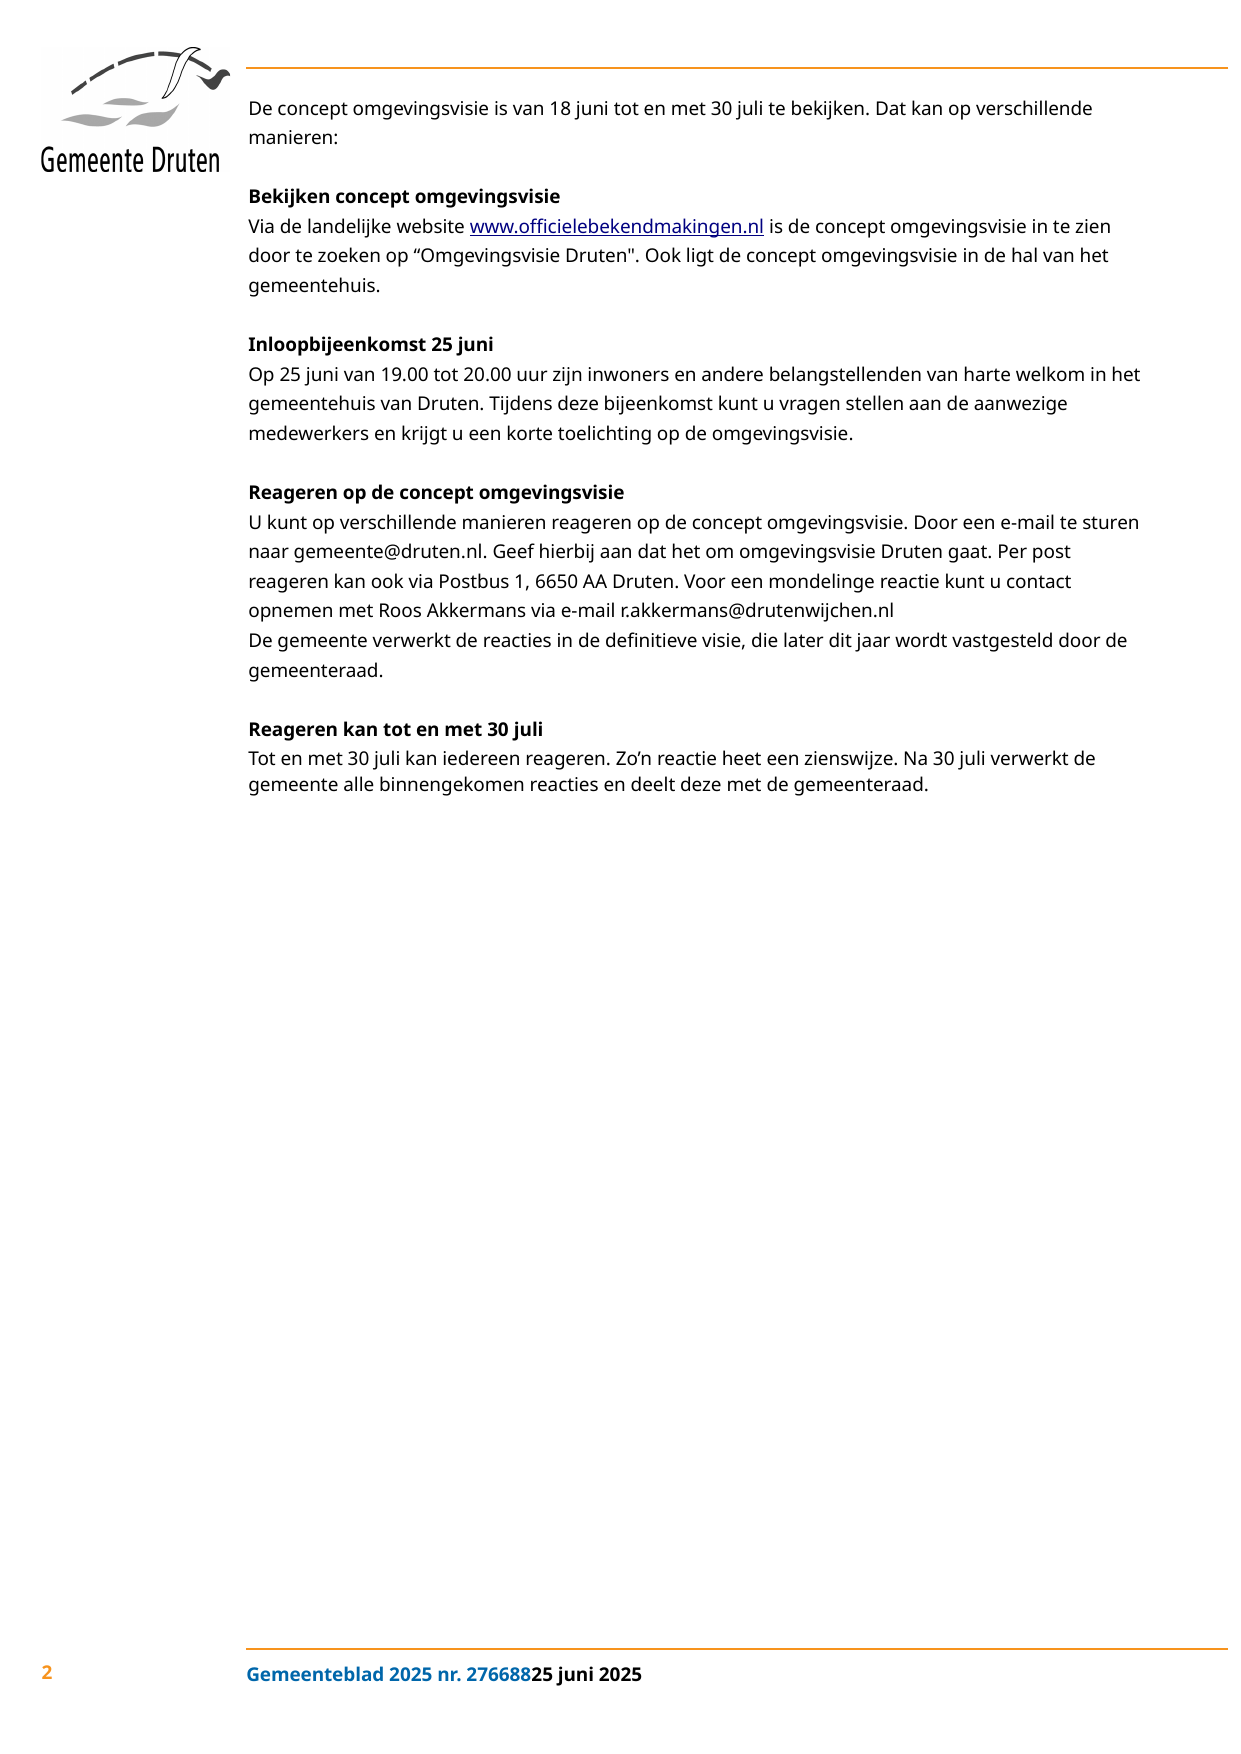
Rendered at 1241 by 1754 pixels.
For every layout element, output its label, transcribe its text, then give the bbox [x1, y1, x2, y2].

text Inloopbijeenkomst 25 juni [248, 331, 1152, 357]
text De concept omgevingsvisie is van 18 juni tot en met 30 juli te bekijken. Dat kan op verschillende manieren: [248, 95, 1152, 150]
picture [41, 47, 231, 172]
text U kunt op verschillende manieren reageren op de concept omgevingsvisie. Door een e-mail te sturen naar gemeente@druten.nl. Geef hierbij aan dat het om omgevingsvisie Druten gaat. Per post reageren kan ook via Postbus 1, 6650 AA Druten. Voor een mondelinge reactie kunt u contact opnemen met Roos Akkermans via e-mail r.akkermans@drutenwijchen.nl [248, 509, 1152, 623]
text Op 25 juni van 19.00 tot 20.00 uur zijn inwoners en andere belangstellenden van harte welkom in het gemeentehuis van Druten. Tijdens deze bijeenkomst kunt u vragen stellen aan de aanwezige medewerkers en krijgt u een korte toelichting op de omgevingsvisie. [248, 361, 1152, 446]
text De gemeente verwerkt de reacties in de definitieve visie, die later dit jaar wordt vastgesteld door de gemeenteraad. [248, 627, 1152, 683]
text Via de landelijke website www.officielebekendmakingen.nl is de concept omgevingsvisie in te zien door te zoeken op “Omgevingsvisie Druten". Ook ligt de concept omgevingsvisie in de hal van het gemeentehuis. [248, 213, 1152, 298]
text Reageren kan tot en met 30 juli [248, 716, 1152, 742]
text Reageren op de concept omgevingsvisie [248, 479, 1152, 505]
text Tot en met 30 juli kan iedereen reageren. Zo’n reactie heet een zienswijze. Na 30 juli verwerkt de gemeente alle binnengekomen reacties en deelt deze met de gemeenteraad. [248, 746, 1152, 797]
text Bekijken concept omgevingsvisie [248, 183, 1152, 209]
